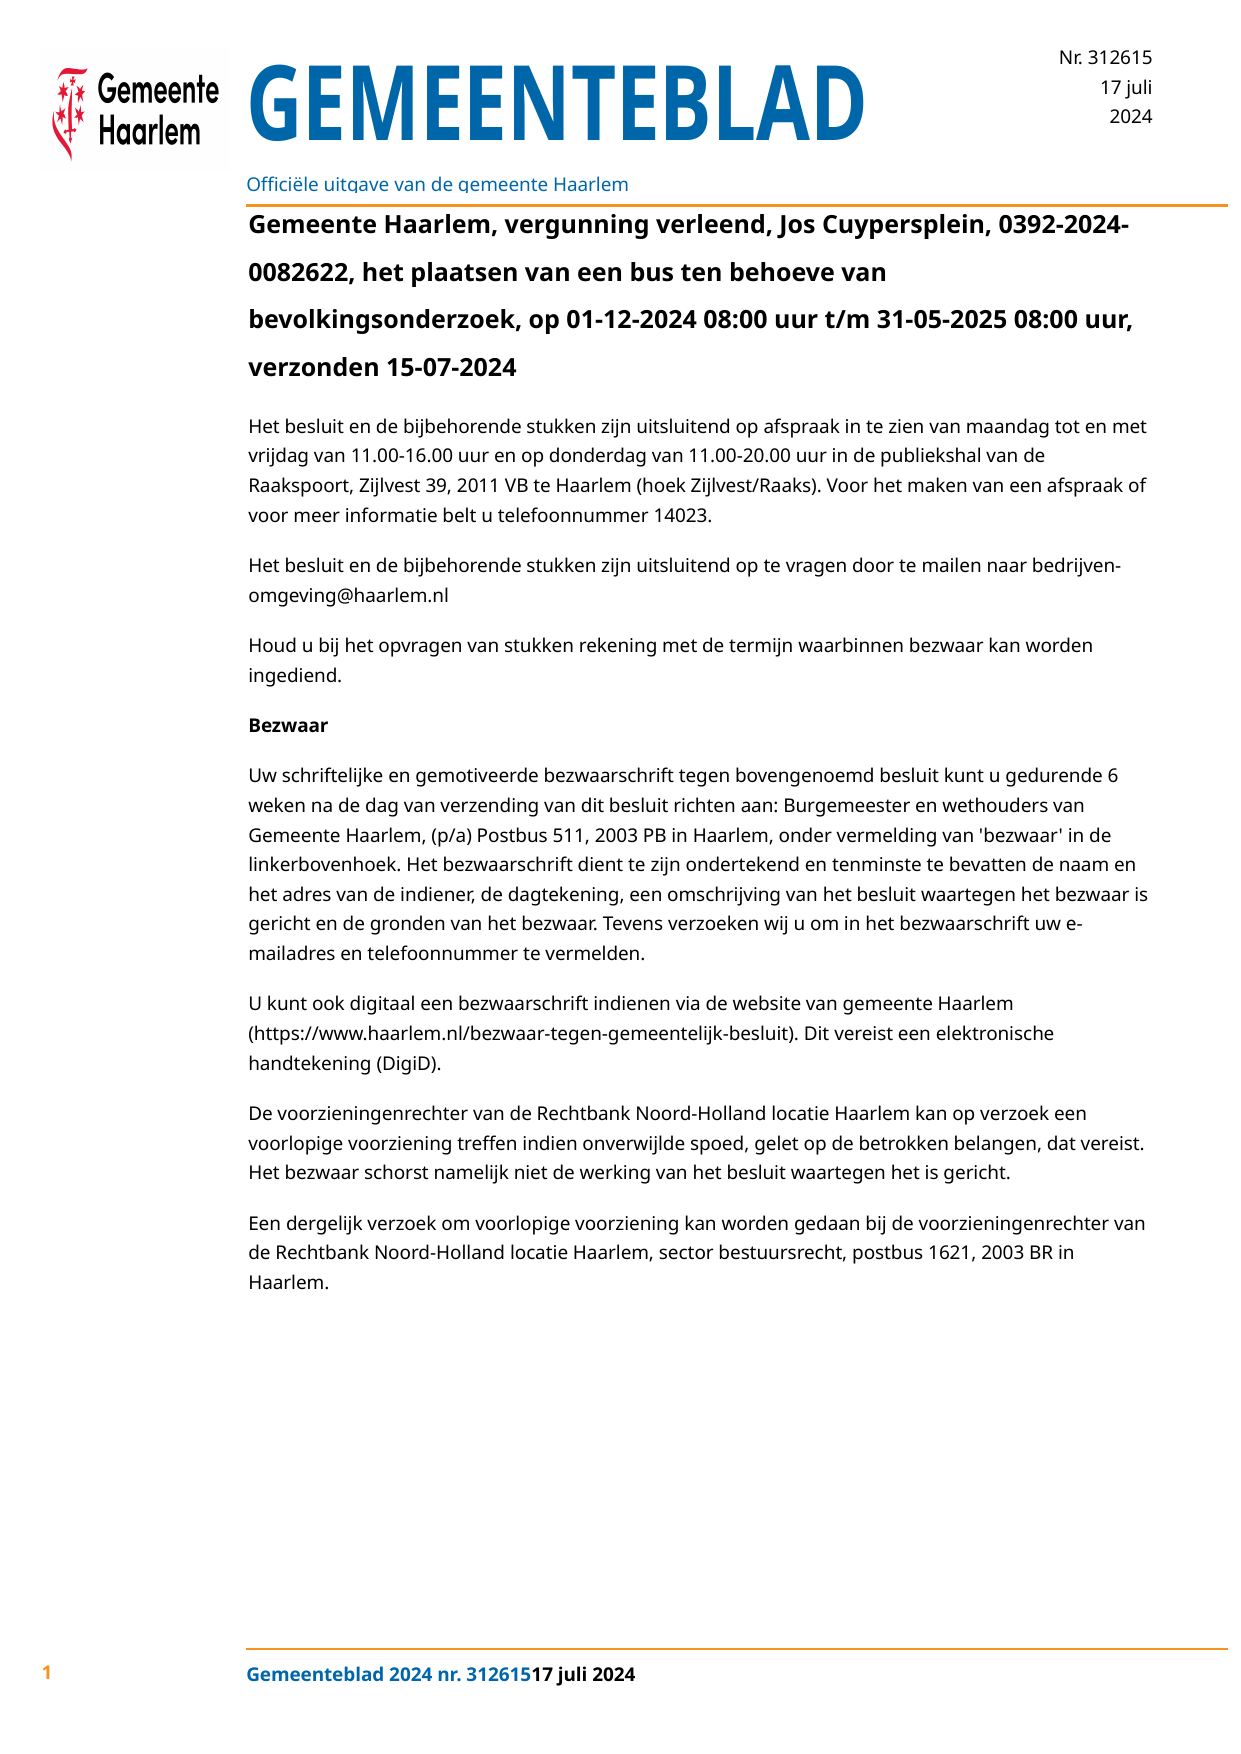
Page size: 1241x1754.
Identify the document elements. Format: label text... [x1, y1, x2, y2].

text Gemeente Haarlem, vergunning verleend, Jos Cuypersplein, 0392-2024-0082622, het plaatsen van een bus ten behoeve van bevolkingsonderzoek, op 01-12-2024 08:00 uur t/m 31-05-2025 08:00 uur, verzonden 15-07-2024 [248, 207, 1152, 384]
picture [41, 47, 231, 172]
text De voorzieningenrechter van de Rechtbank Noord-Holland locatie Haarlem kan op verzoek een voorlopige voorziening treffen indien onverwijlde spoed, gelet op de betrokken belangen, dat vereist. Het bezwaar schorst namelijk niet de werking van het besluit waartegen het is gericht. [248, 1100, 1152, 1185]
text Een dergelijk verzoek om voorlopige voorziening kan worden gedaan bij de voorzieningenrechter van de Rechtbank Noord-Holland locatie Haarlem, sector bestuursrecht, postbus 1621, 2003 BR in Haarlem. [248, 1210, 1152, 1295]
text Bezwaar [248, 712, 1152, 738]
text Het besluit en de bijbehorende stukken zijn uitsluitend op te vragen door te mailen naar bedrijven-omgeving@haarlem.nl [248, 552, 1152, 608]
text Het besluit en de bijbehorende stukken zijn uitsluitend op afspraak in te zien van maandag tot en met vrijdag van 11.00-16.00 uur en op donderdag van 11.00-20.00 uur in de publiekshal van de Raakspoort, Zijlvest 39, 2011 VB te Haarlem (hoek Zijlvest/Raaks). Voor het maken van een afspraak of voor meer informatie belt u telefoonnummer 14023. [248, 413, 1152, 528]
text U kunt ook digitaal een bezwaarschrift indienen via de website van gemeente Haarlem (https://www.haarlem.nl/bezwaar-tegen-gemeentelijk-besluit). Dit vereist een elektronische handtekening (DigiD). [248, 991, 1152, 1076]
text Uw schriftelijke en gemotiveerde bezwaarschrift tegen bovengenoemd besluit kunt u gedurende 6 weken na de dag van verzending van dit besluit richten aan: Burgemeester en wethouders van Gemeente Haarlem, (p/a) Postbus 511, 2003 PB in Haarlem, onder vermelding van 'bezwaar' in de linkerbovenhoek. Het bezwaarschrift dient te zijn ondertekend en tenminste te bevatten de naam en het adres van de indiener, de dagtekening, een omschrijving van het besluit waartegen het bezwaar is gericht en de gronden van het bezwaar. Tevens verzoeken wij u om in het bezwaarschrift uw e-mailadres en telefoonnummer te vermelden. [248, 763, 1152, 966]
text Houd u bij het opvragen van stukken rekening met de termijn waarbinnen bezwaar kan worden ingediend. [248, 632, 1152, 688]
